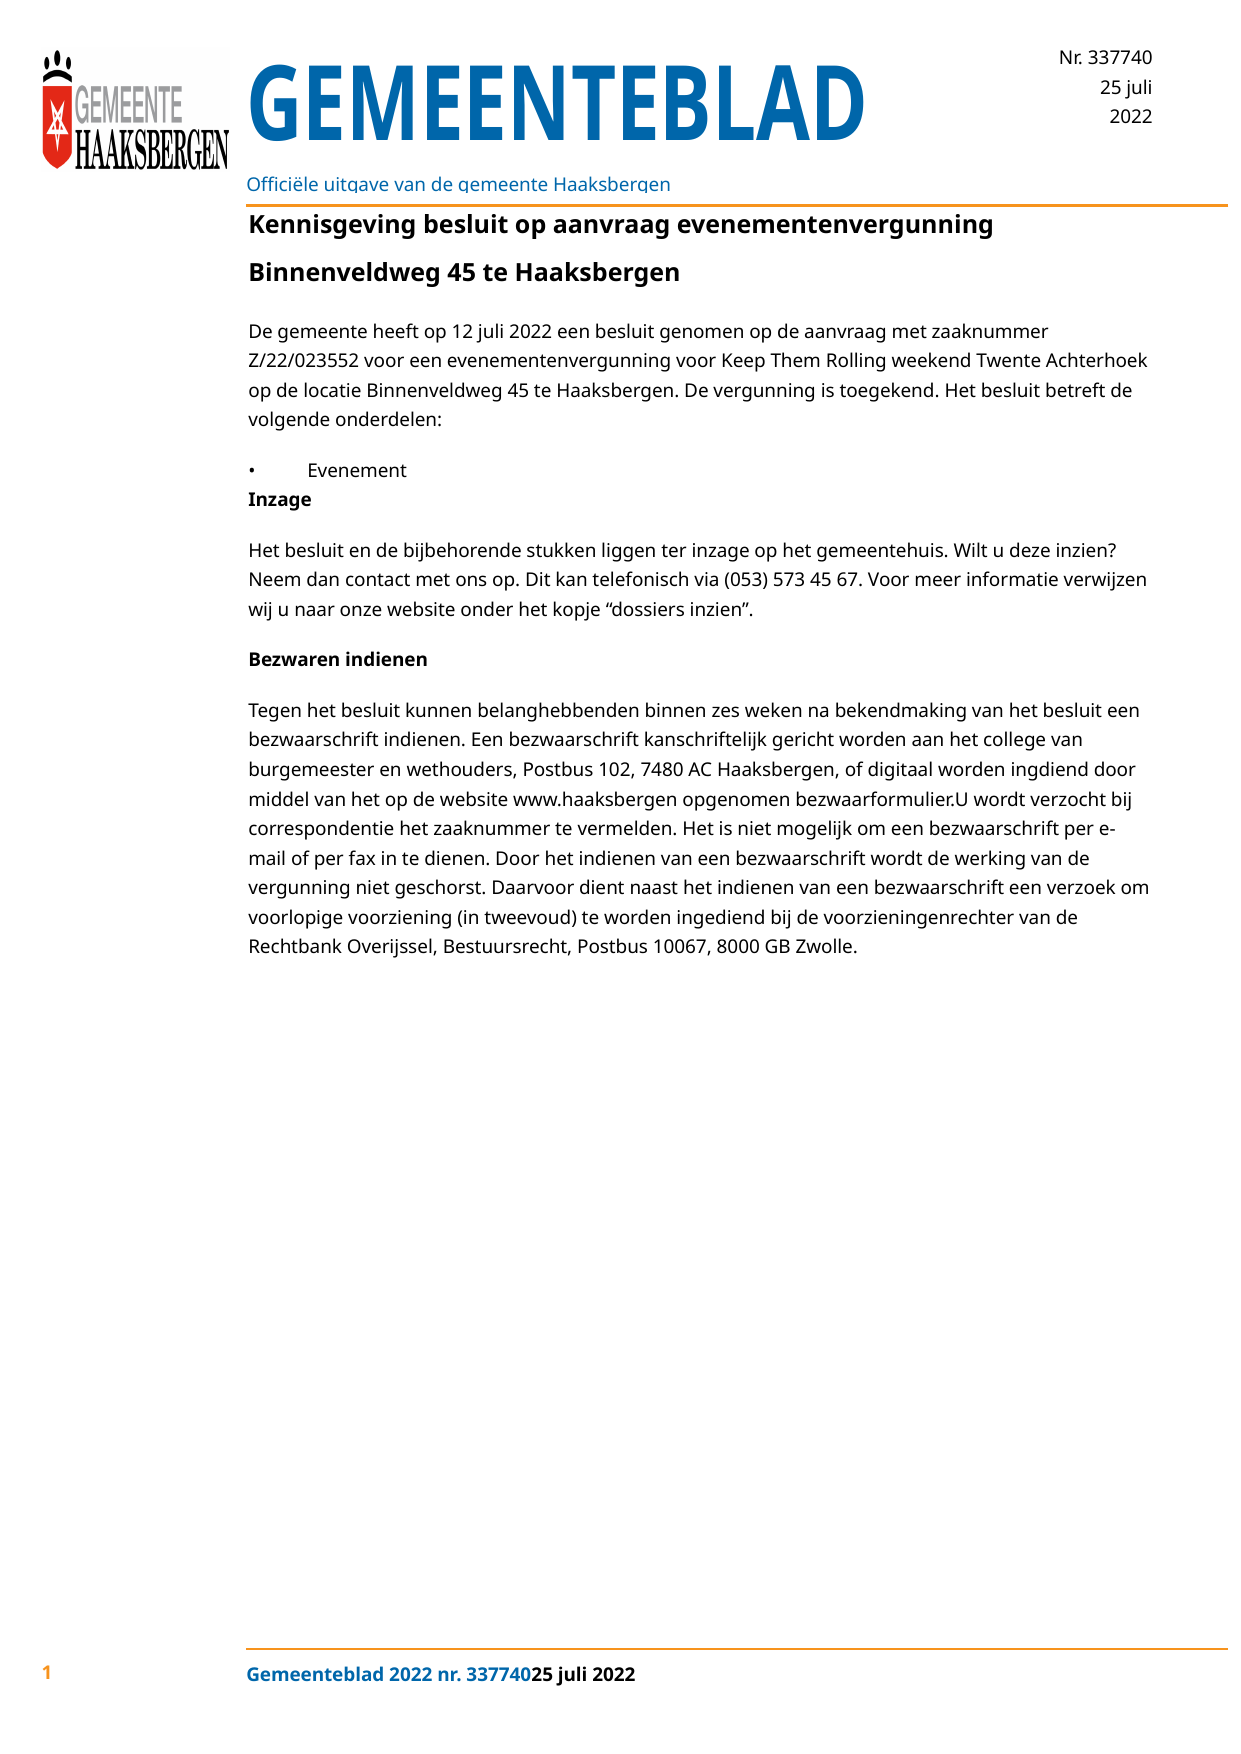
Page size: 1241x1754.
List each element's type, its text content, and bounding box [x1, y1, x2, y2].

text Bezwaren indienen [248, 647, 1152, 672]
text Kennisgeving besluit op aanvraag evenementenvergunning Binnenveldweg 45 te Haaksbergen [248, 207, 1152, 288]
text Het besluit en de bijbehorende stukken liggen ter inzage op het gemeentehuis. Wilt u deze inzien? Neem dan contact met ons op. Dit kan telefonisch via (053) 573 45 67. Voor meer informatie verwijzen wij u naar onze website onder het kopje “dossiers inzien”. [248, 537, 1152, 622]
text Tegen het besluit kunnen belanghebbenden binnen zes weken na bekendmaking van het besluit een bezwaarschrift indienen. Een bezwaarschrift kanschriftelijk gericht worden aan het college van burgemeester en wethouders, Postbus 102, 7480 AC Haaksbergen, of digitaal worden ingdiend door middel van het op de website www.haaksbergen opgenomen bezwaarformulier.U wordt verzocht bij correspondentie het zaaknummer te vermelden. Het is niet mogelijk om een bezwaarschrift per e-mail of per fax in te dienen. Door het indienen van een bezwaarschrift wordt de werking van de vergunning niet geschorst. Daarvoor dient naast het indienen van een bezwaarschrift een verzoek om voorlopige voorziening (in tweevoud) te worden ingediend bij de voorzieningenrechter van de Rechtbank Overijssel, Bestuursrecht, Postbus 10067, 8000 GB Zwolle. [248, 697, 1152, 959]
list Evenement [248, 457, 1152, 483]
picture [41, 47, 231, 172]
text De gemeente heeft op 12 juli 2022 een besluit genomen op de aanvraag met zaaknummer Z/22/023552 voor een evenementenvergunning voor Keep Them Rolling weekend Twente Achterhoek op de locatie Binnenveldweg 45 te Haaksbergen. De vergunning is toegekend. Het besluit betreft de volgende onderdelen: [248, 318, 1152, 432]
text Inzage [248, 487, 1152, 512]
